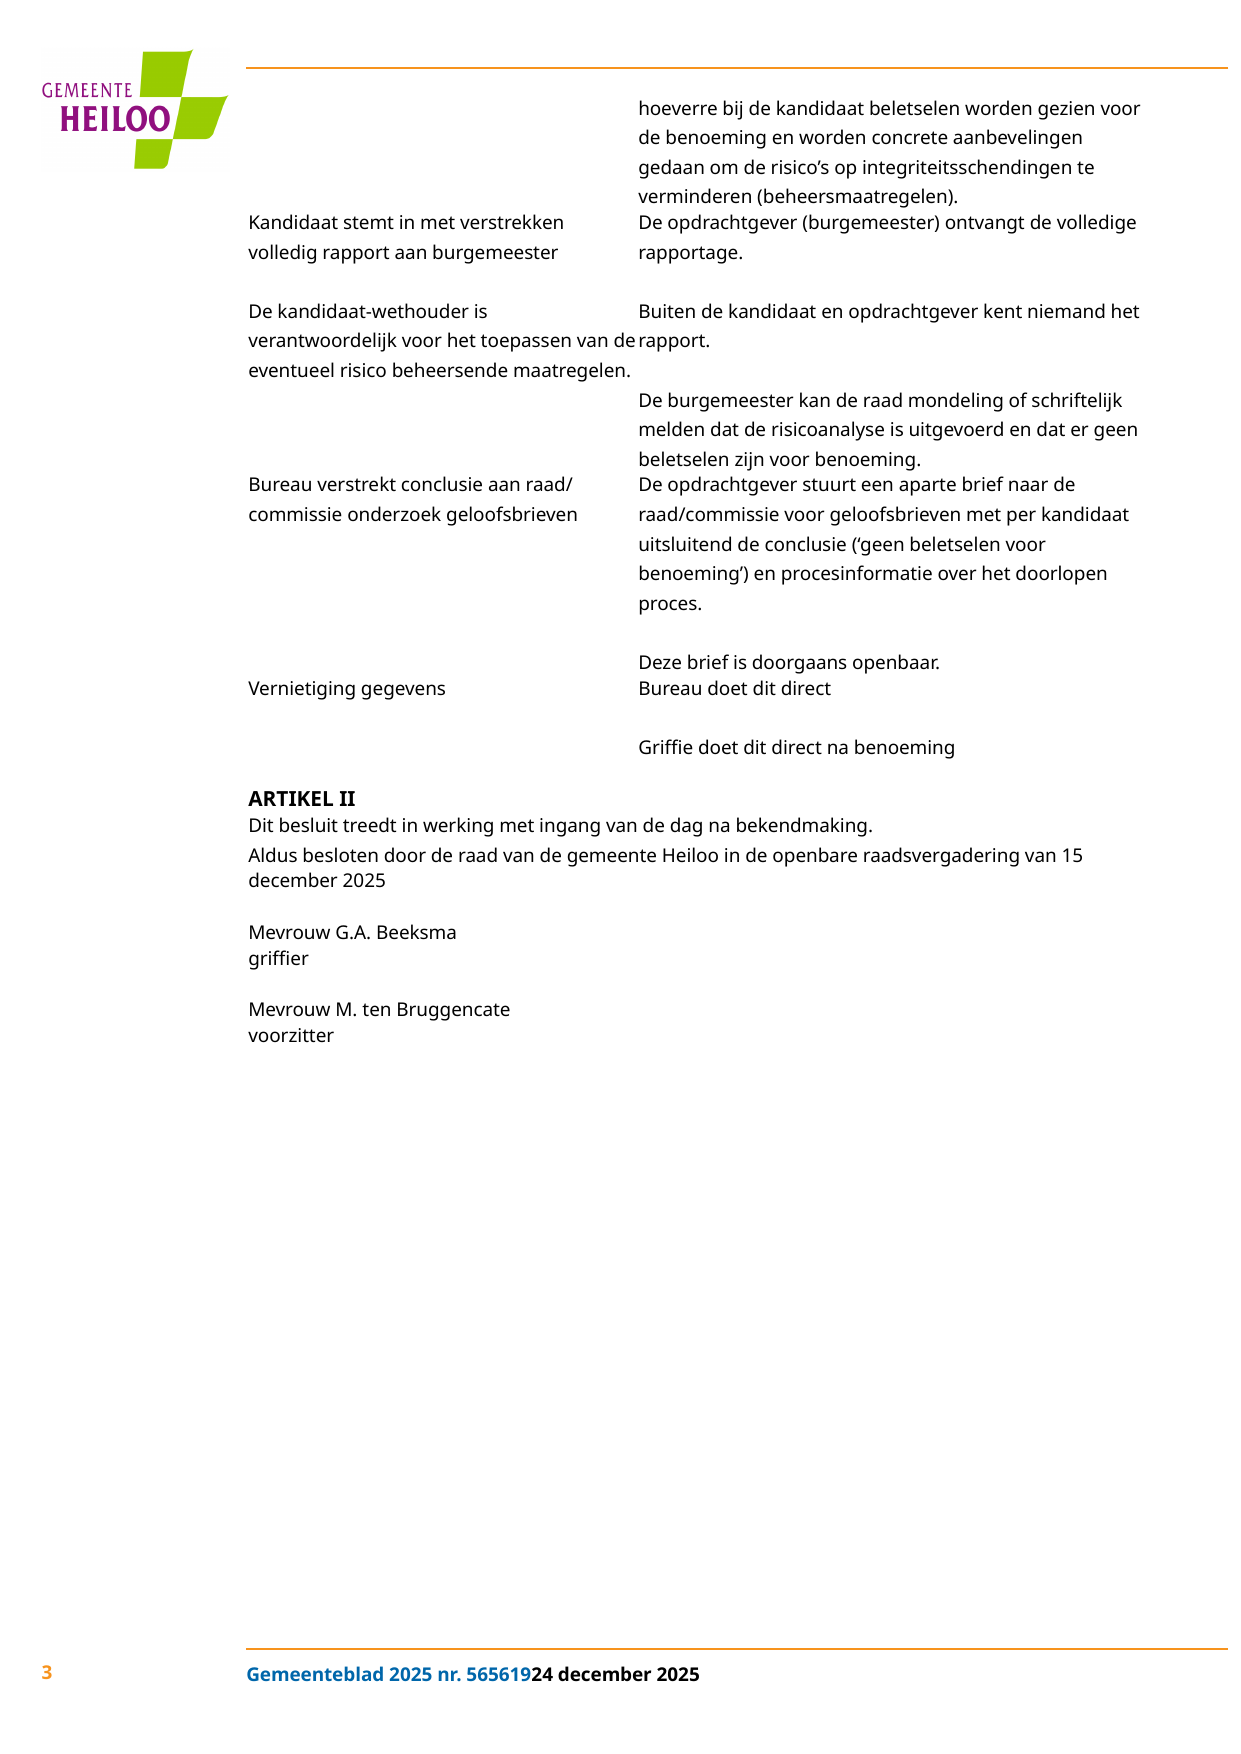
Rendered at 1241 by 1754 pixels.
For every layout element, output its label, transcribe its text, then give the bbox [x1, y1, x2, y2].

text griffier [248, 945, 1152, 971]
text Mevrouw G.A. Beeksma [248, 919, 1152, 945]
table_cell hoeverre bij de kandidaat beletselen worden gezien voor de benoeming en worden concrete aanbevelingen gedaan om de risico’s op integriteitsschendingen te verminderen (beheersmaatregelen). [638, 95, 1152, 209]
table_cell Bureau verstrekt conclusie aan raad/ commissie onderzoek geloofsbrieven [248, 472, 638, 675]
table_cell [248, 95, 638, 209]
table_cell De opdrachtgever (burgemeester) ontvangt de volledige rapportage. Buiten de kandidaat en opdrachtgever kent niemand het rapport. De burgemeester kan de raad mondeling of schriftelijk melden dat de risicoanalyse is uitgevoerd en dat er geen beletselen zijn voor benoeming. [638, 209, 1152, 472]
text ARTIKEL II [248, 784, 1152, 812]
table_cell Vernietiging gegevens [248, 675, 638, 760]
text Aldus besloten door de raad van de gemeente Heiloo in de openbare raadsvergadering van 15 december 2025 [248, 842, 1152, 893]
picture [41, 47, 231, 172]
text Mevrouw M. ten Bruggencate [248, 996, 1152, 1022]
text voorzitter [248, 1022, 1152, 1048]
table_cell Bureau doet dit direct Griffie doet dit direct na benoeming [638, 675, 1152, 760]
text Dit besluit treedt in werking met ingang van de dag na bekendmaking. [248, 812, 1152, 838]
table_cell De opdrachtgever stuurt een aparte brief naar de raad/commissie voor geloofsbrieven met per kandidaat uitsluitend de conclusie (‘geen beletselen voor benoeming’) en procesinformatie over het doorlopen proces. Deze brief is doorgaans openbaar. [638, 472, 1152, 675]
table_cell Kandidaat stemt in met verstrekken volledig rapport aan burgemeester De kandidaat-wethouder is verantwoordelijk voor het toepassen van de eventueel risico beheersende maatregelen. [248, 209, 638, 472]
